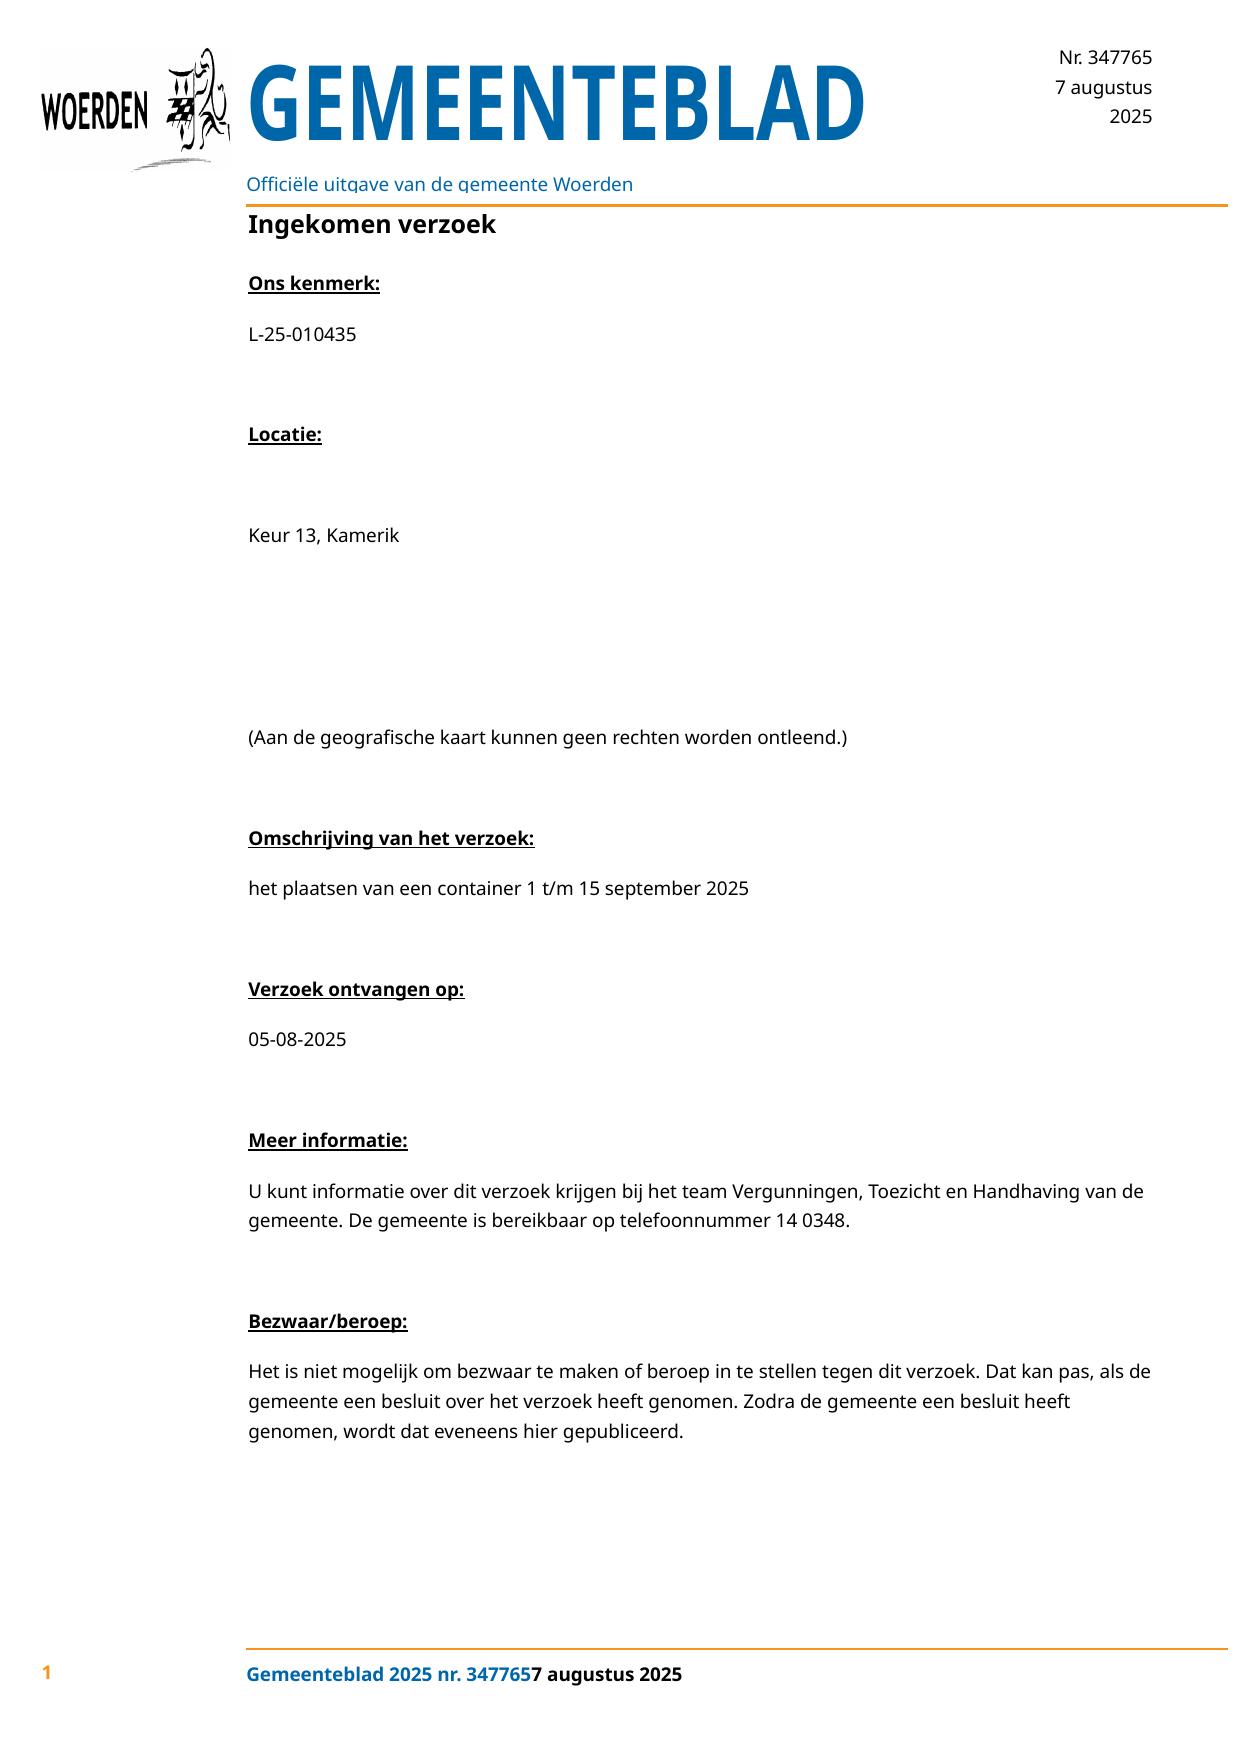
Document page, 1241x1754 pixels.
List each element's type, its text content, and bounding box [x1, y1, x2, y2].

text Bezwaar/beroep: [248, 1308, 1152, 1334]
text L-25-010435 [248, 321, 1152, 346]
text 05-08-2025 [248, 1027, 1152, 1052]
text Meer informatie: [248, 1127, 1152, 1153]
text Locatie: [248, 422, 1152, 447]
text het plaatsen van een container 1 t/m 15 september 2025 [248, 875, 1152, 901]
text Verzoek ontvangen op: [248, 976, 1152, 1002]
text Keur 13, Kamerik [248, 522, 1152, 548]
text (Aan de geografische kaart kunnen geen rechten worden ontleend.) [248, 724, 1152, 750]
text Omschrijving van het verzoek: [248, 825, 1152, 851]
picture [41, 47, 231, 172]
text Het is niet mogelijk om bezwaar te maken of beroep in te stellen tegen dit verzoek. Dat kan pas, als de gemeente een besluit over het verzoek heeft genomen. Zodra de gemeente een besluit heeft genomen, wordt dat eveneens hier gepubliceerd. [248, 1359, 1152, 1443]
text Ons kenmerk: [248, 270, 1152, 296]
text U kunt informatie over dit verzoek krijgen bij het team Vergunningen, Toezicht en Handhaving van de gemeente. De gemeente is bereikbaar op telefoonnummer 14 0348. [248, 1178, 1152, 1233]
text Ingekomen verzoek [248, 207, 1152, 241]
